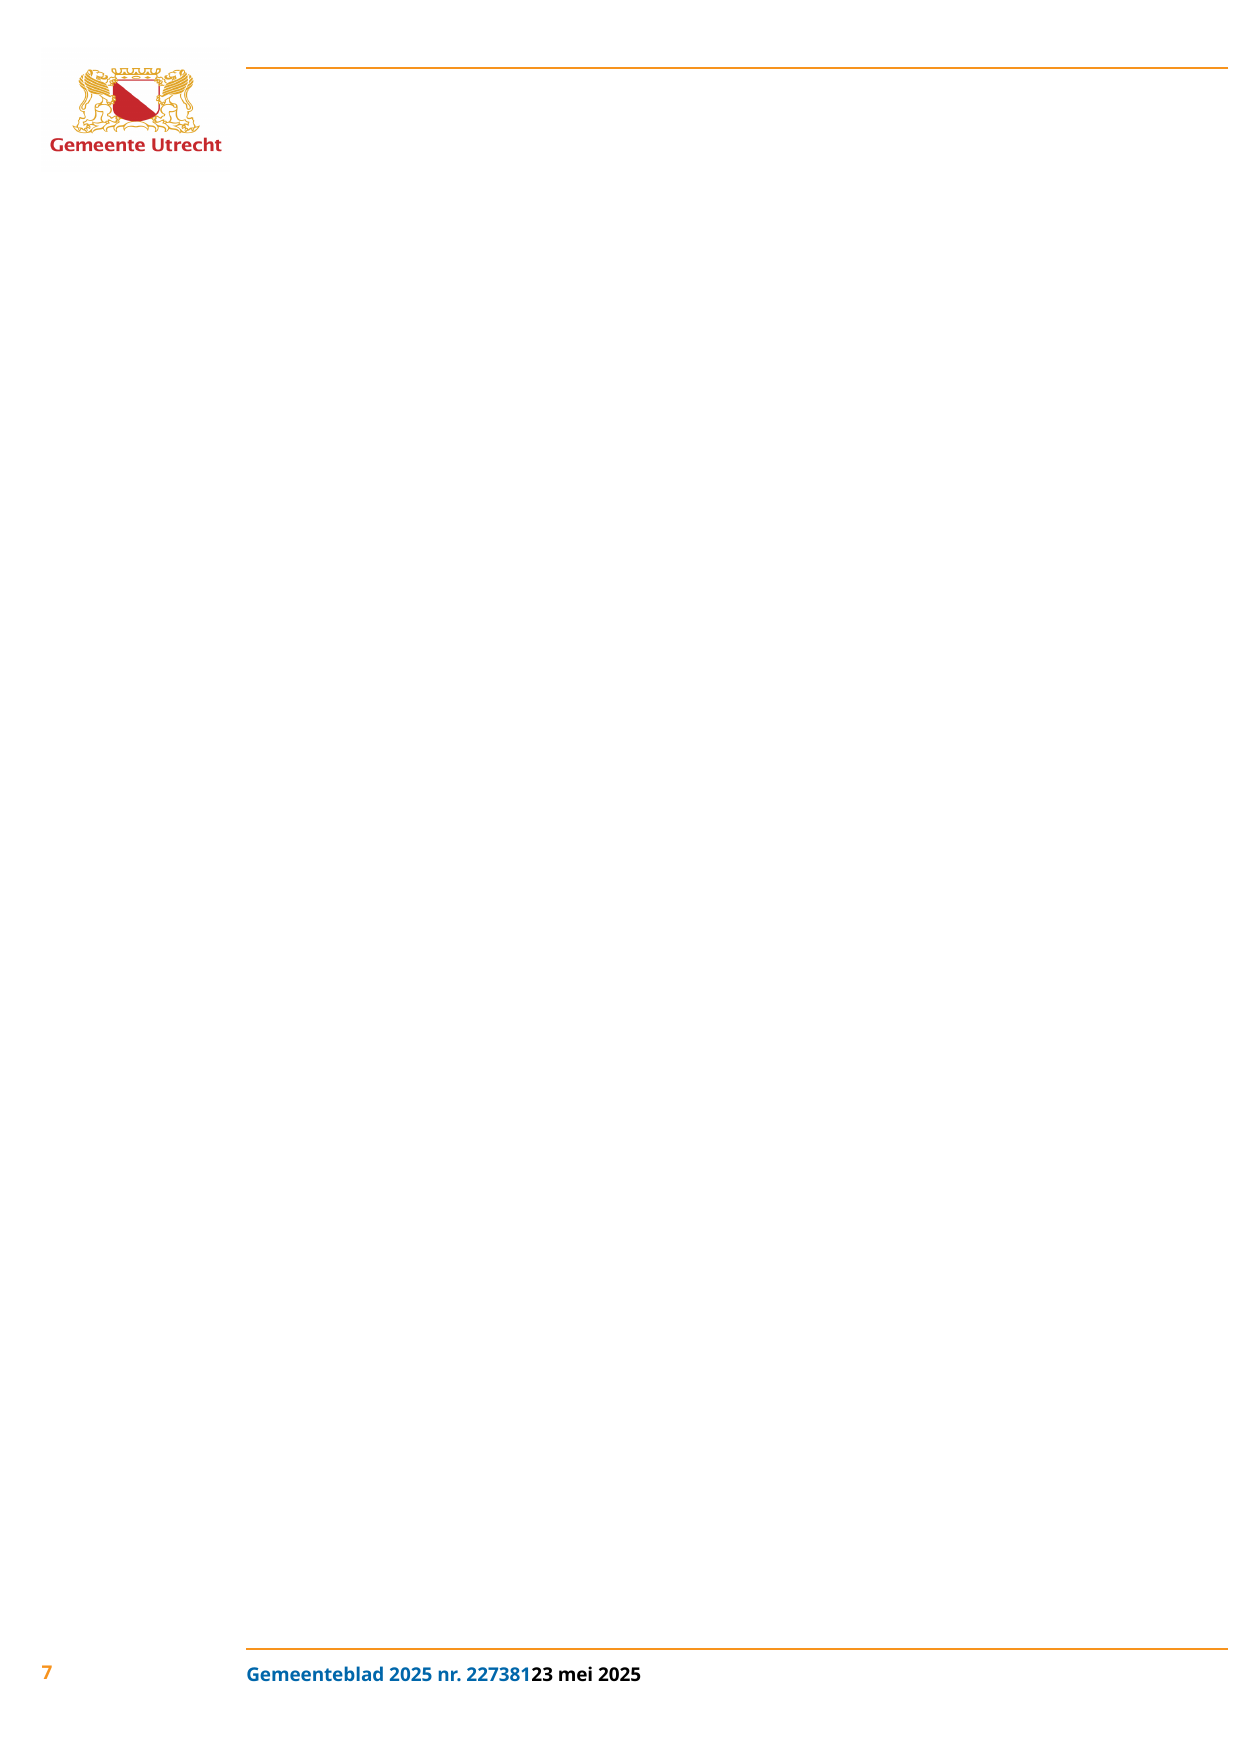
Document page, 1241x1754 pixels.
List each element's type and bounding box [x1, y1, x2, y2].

picture [41, 47, 231, 172]
